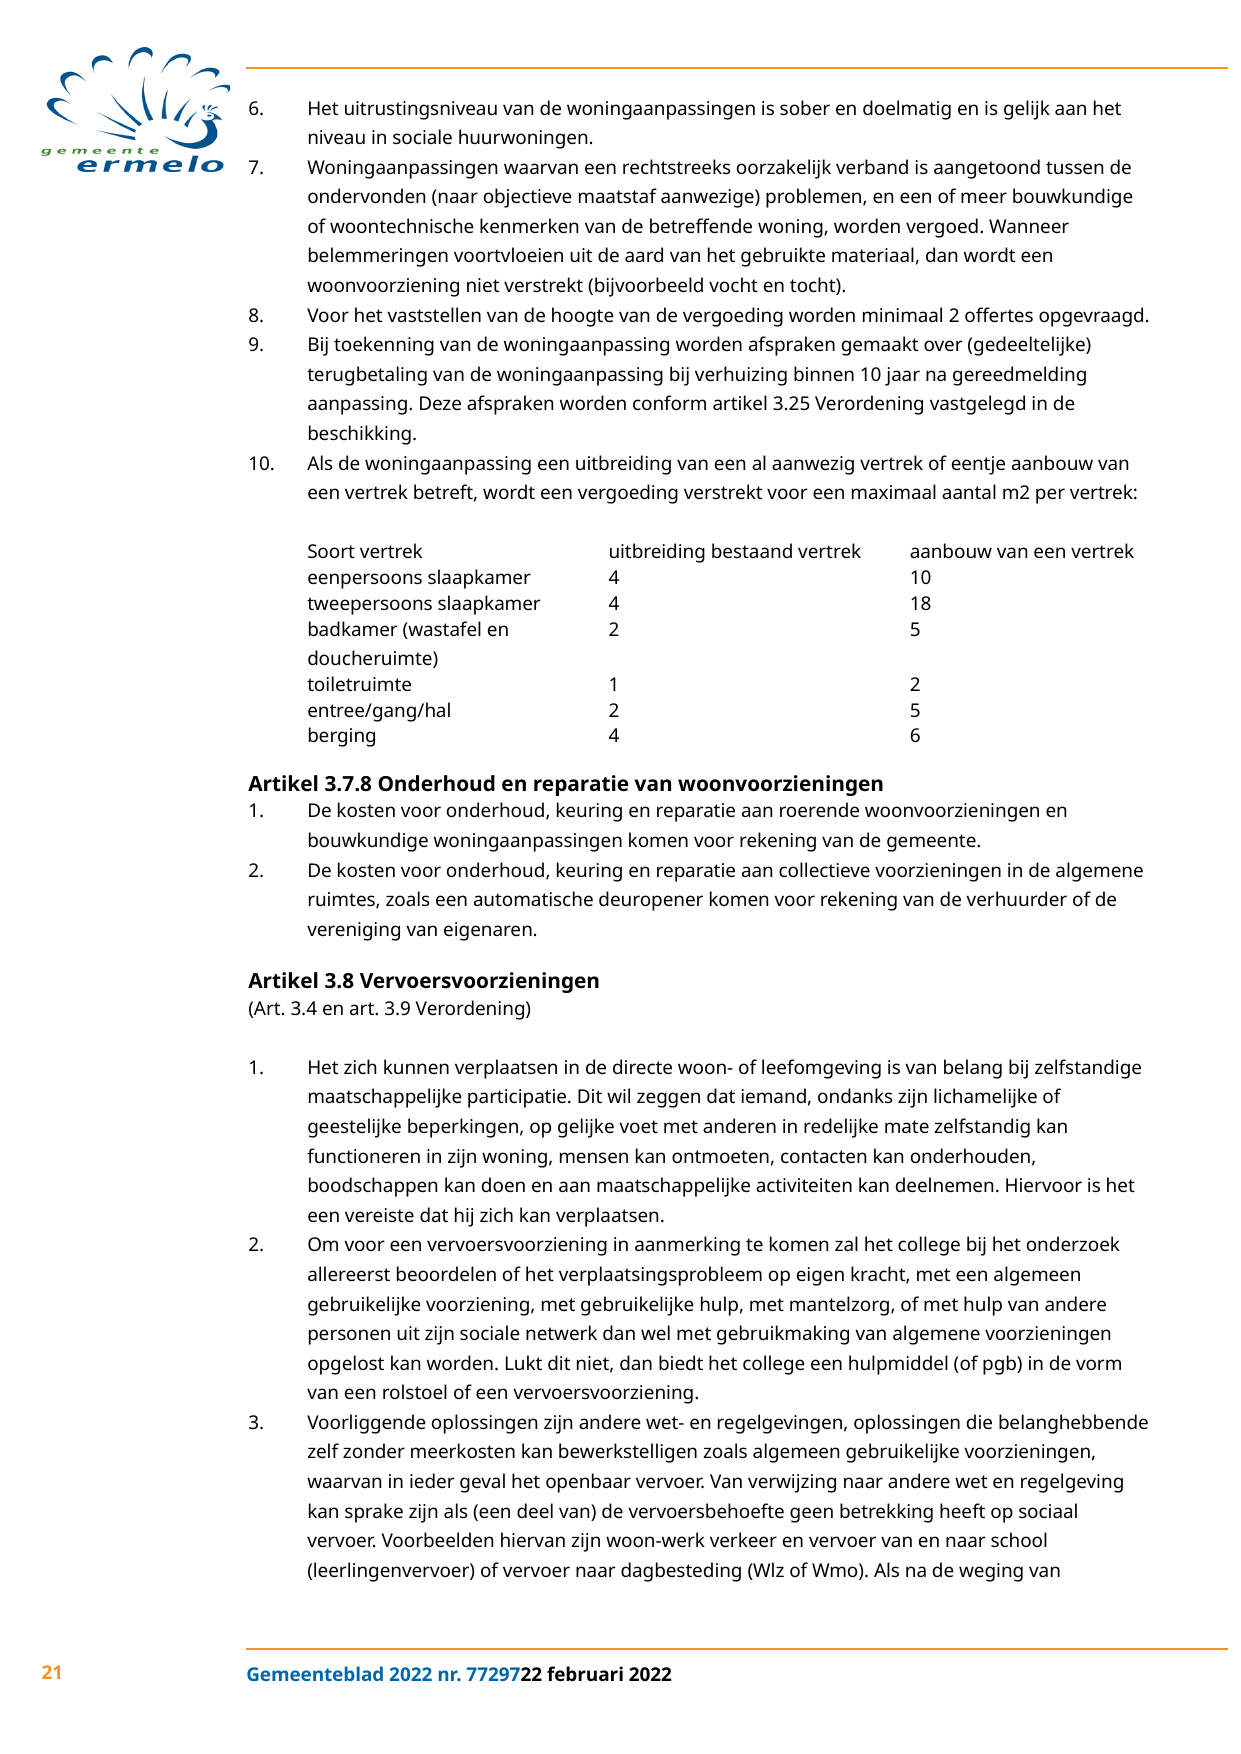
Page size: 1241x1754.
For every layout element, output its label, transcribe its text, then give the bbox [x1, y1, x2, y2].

table_cell tweepersoons slaapkamer [307, 590, 608, 616]
table_cell eenpersoons slaapkamer [307, 564, 608, 590]
table_cell 4 [608, 564, 909, 590]
list Voorliggende oplossingen zijn andere wet- en regelgevingen, oplossingen die belanghebbende zelf zonder meerkosten kan bewerkstelligen zoals algemeen gebruikelijke voorzieningen, waarvan in ieder geval het openbaar vervoer. Van verwijzing naar andere wet en regelgeving kan sprake zijn als (een deel van) de vervoersbehoefte geen betrekking heeft op sociaal vervoer. Voorbeelden hiervan zijn woon-werk verkeer en vervoer van en naar school (leerlingenvervoer) of vervoer naar dagbesteding (Wlz of Wmo). Als na de weging van [248, 1409, 1152, 1583]
table_cell 5 [910, 697, 1211, 723]
list Woningaanpassingen waarvan een rechtstreeks oorzakelijk verband is aangetoond tussen de ondervonden (naar objectieve maatstaf aanwezige) problemen, en een of meer bouwkundige of woontechnische kenmerken van de betreffende woning, worden vergoed. Wanneer belemmeringen voortvloeien uit de aard van het gebruikte materiaal, dan wordt een woonvoorziening niet verstrekt (bijvoorbeeld vocht en tocht). [248, 154, 1152, 298]
table_cell berging [307, 723, 608, 748]
text Artikel 3.8 Vervoersvoorzieningen [248, 966, 1152, 995]
list Om voor een vervoersvoorziening in aanmerking te komen zal het college bij het onderzoek allereerst beoordelen of het verplaatsingsprobleem op eigen kracht, met een algemeen gebruikelijke voorziening, met gebruikelijke hulp, met mantelzorg, of met hulp van andere personen uit zijn sociale netwerk dan wel met gebruikmaking van algemene voorzieningen opgelost kan worden. Lukt dit niet, dan biedt het college een hulpmiddel (of pgb) in de vorm van een rolstoel of een vervoersvoorziening. [248, 1232, 1152, 1405]
table_header aanbouw van een vertrek [910, 539, 1211, 564]
text (Art. 3.4 en art. 3.9 Verordening) [248, 995, 1152, 1021]
table_cell 4 [608, 590, 909, 616]
list De kosten voor onderhoud, keuring en reparatie aan collectieve voorzieningen in de algemene ruimtes, zoals een automatische deuropener komen voor rekening van de verhuurder of de vereniging van eigenaren. [248, 857, 1152, 942]
table_cell toiletruimte [307, 671, 608, 697]
list Als de woningaanpassing een uitbreiding van een al aanwezig vertrek of eentje aanbouw van een vertrek betreft, wordt een vergoeding verstrekt voor een maximaal aantal m2 per vertrek: [248, 450, 1152, 505]
table_cell 5 [910, 616, 1211, 671]
table_cell 2 [608, 616, 909, 671]
table_header uitbreiding bestaand vertrek [608, 539, 909, 564]
table_cell 4 [608, 723, 909, 748]
table_cell 6 [910, 723, 1211, 748]
table_cell badkamer (wastafel en doucheruimte) [307, 616, 608, 671]
text Artikel 3.7.8 Onderhoud en reparatie van woonvoorzieningen [248, 769, 1152, 798]
table_header Soort vertrek [307, 539, 608, 564]
picture [41, 47, 231, 172]
list De kosten voor onderhoud, keuring en reparatie aan roerende woonvoorzieningen en bouwkundige woningaanpassingen komen voor rekening van de gemeente. [248, 798, 1152, 853]
table_cell 1 [608, 671, 909, 697]
table_cell 18 [910, 590, 1211, 616]
table_cell 10 [910, 564, 1211, 590]
list Het uitrustingsniveau van de woningaanpassingen is sober en doelmatig en is gelijk aan het niveau in sociale huurwoningen. [248, 95, 1152, 150]
list Voor het vaststellen van de hoogte van de vergoeding worden minimaal 2 offertes opgevraagd. [248, 302, 1152, 328]
list Het zich kunnen verplaatsen in de directe woon- of leefomgeving is van belang bij zelfstandige maatschappelijke participatie. Dit wil zeggen dat iemand, ondanks zijn lichamelijke of geestelijke beperkingen, op gelijke voet met anderen in redelijke mate zelfstandig kan functioneren in zijn woning, mensen kan ontmoeten, contacten kan onderhouden, boodschappen kan doen en aan maatschappelijke activiteiten kan deelnemen. Hiervoor is het een vereiste dat hij zich kan verplaatsen. [248, 1054, 1152, 1228]
list Bij toekenning van de woningaanpassing worden afspraken gemaakt over (gedeeltelijke) terugbetaling van de woningaanpassing bij verhuizing binnen 10 jaar na gereedmelding aanpassing. Deze afspraken worden conform artikel 3.25 Verordening vastgelegd in de beschikking. [248, 331, 1152, 446]
table_cell 2 [608, 697, 909, 723]
table_cell 2 [910, 671, 1211, 697]
table_cell entree/gang/hal [307, 697, 608, 723]
